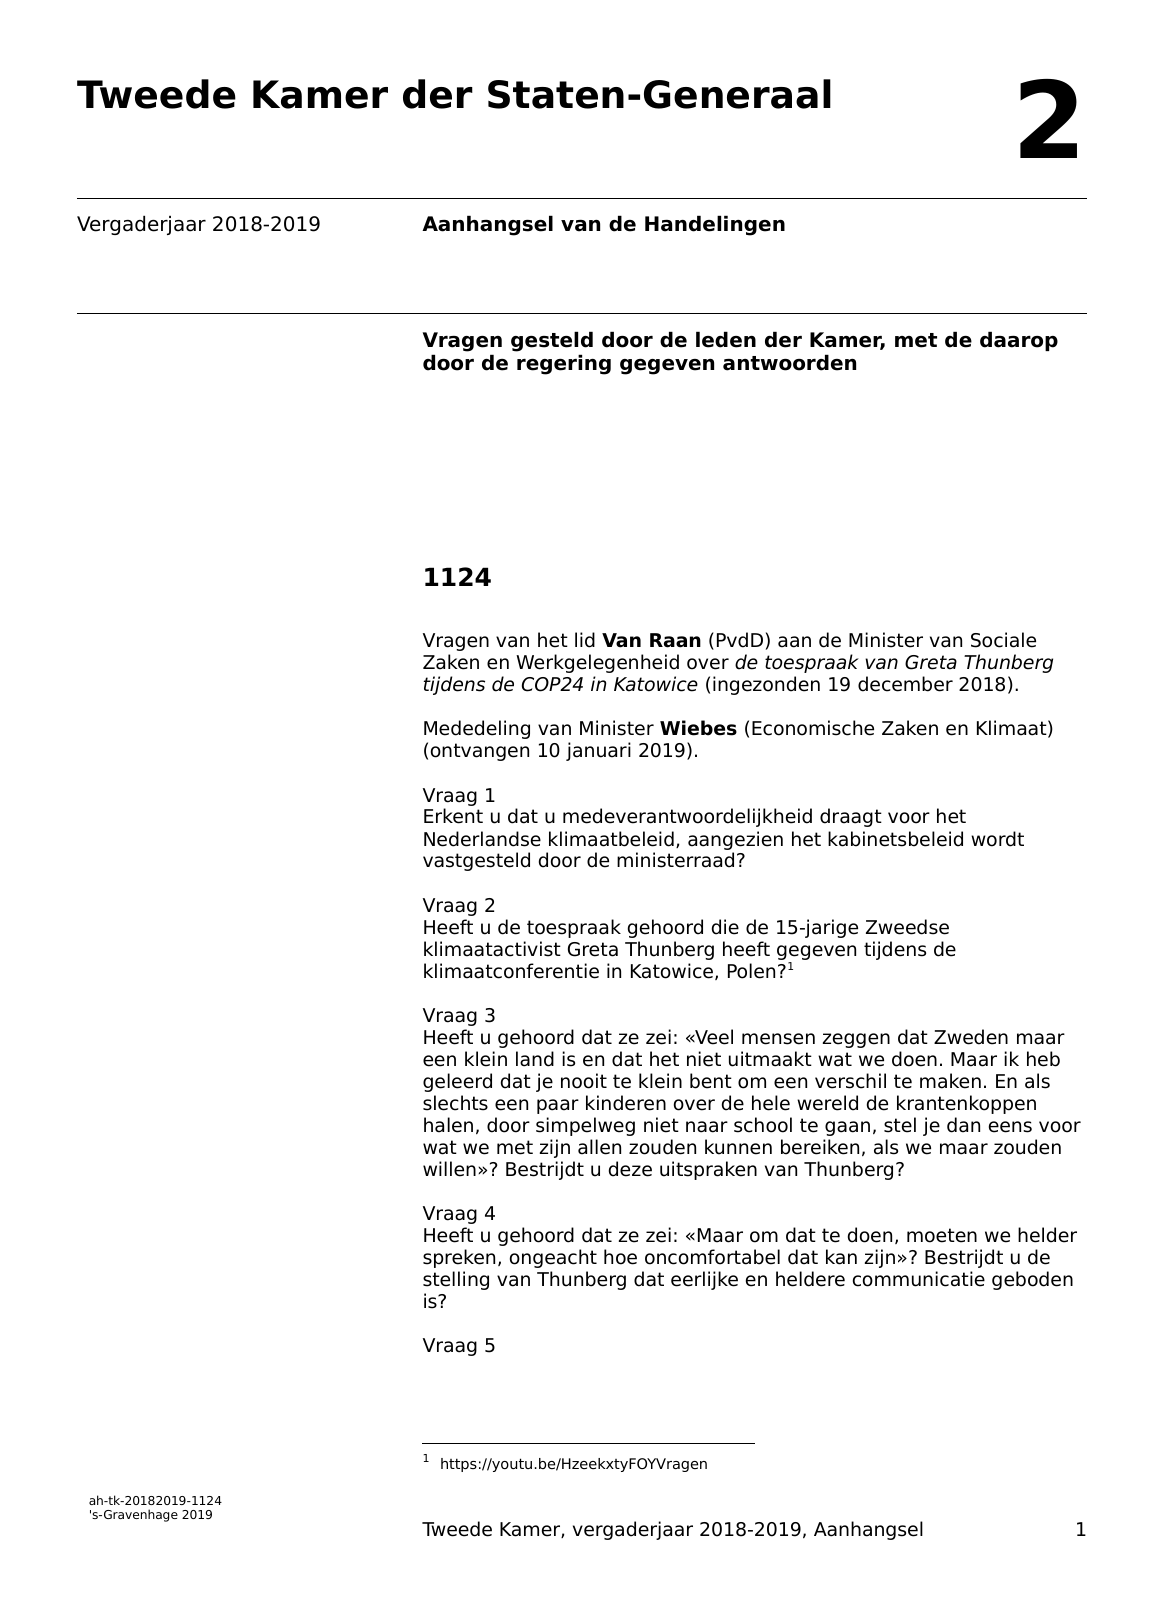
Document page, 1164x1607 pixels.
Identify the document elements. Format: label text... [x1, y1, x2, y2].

text Heeft u gehoord dat ze zei: «Veel mensen zeggen dat Zweden maar een klein land is en dat het niet uitmaakt wat we doen. Maar ik heb geleerd dat je nooit te klein bent om een verschil te maken. En als slechts een paar kinderen over de hele wereld de krantenkoppen halen, door simpelweg niet naar school te gaan, stel je dan eens voor wat we met zijn allen zouden kunnen bereiken, als we maar zouden willen»? Bestrijdt u deze uitspraken van Thunberg? [422, 1027, 1087, 1181]
text ah-tk-20182019-1124 [88, 1494, 323, 1508]
text Heeft u gehoord dat ze zei: «Maar om dat te doen, moeten we helder spreken, ongeacht hoe oncomfortabel dat kan zijn»? Bestrijdt u de stelling van Thunberg dat eerlijke en heldere communicatie geboden is? [422, 1225, 1087, 1313]
table_header 2 [886, 59, 1087, 198]
text 1124 [422, 563, 1087, 592]
text Vraag 1 [422, 784, 1087, 806]
text Vraag 2 [422, 894, 1087, 917]
text Erkent u dat u medeverantwoordelijkheid draagt voor het Nederlandse klimaatbeleid, aangezien het kabinetsbeleid wordt vastgesteld door de ministerraad? [422, 806, 1087, 872]
table_cell [77, 314, 422, 375]
table_cell Aanhangsel van de Handelingen [422, 199, 1087, 313]
table_header Tweede Kamer der Staten-Generaal [77, 59, 886, 198]
text Mededeling van Minister Wiebes (Economische Zaken en Klimaat) (ontvangen 10 januari 2019). [422, 718, 1087, 762]
text 's-Gravenhage 2019 [88, 1508, 323, 1522]
table_cell Vergaderjaar 2018-2019 [77, 199, 422, 313]
text Vragen van het lid Van Raan (PvdD) aan de Minister van Sociale Zaken en Werkgelegenheid over de toespraak van Greta Thunberg tijdens de COP24 in Katowice (ingezonden 19 december 2018). [422, 630, 1087, 696]
text Vraag 3 [422, 1005, 1087, 1027]
table_cell Vragen gesteld door de leden der Kamer, met de daarop door de regering gegeven antwoorden [422, 314, 1087, 375]
text Vraag 5 [422, 1335, 1087, 1357]
text Heeft u de toespraak gehoord die de 15-jarige Zweedse klimaatactivist Greta Thunberg heeft gegeven tijdens de klimaatconferentie in Katowice, Polen? [422, 917, 1087, 982]
text https://youtu.be/HzeekxtyFOYVragen [422, 1452, 1087, 1474]
text Vraag 4 [422, 1203, 1087, 1225]
